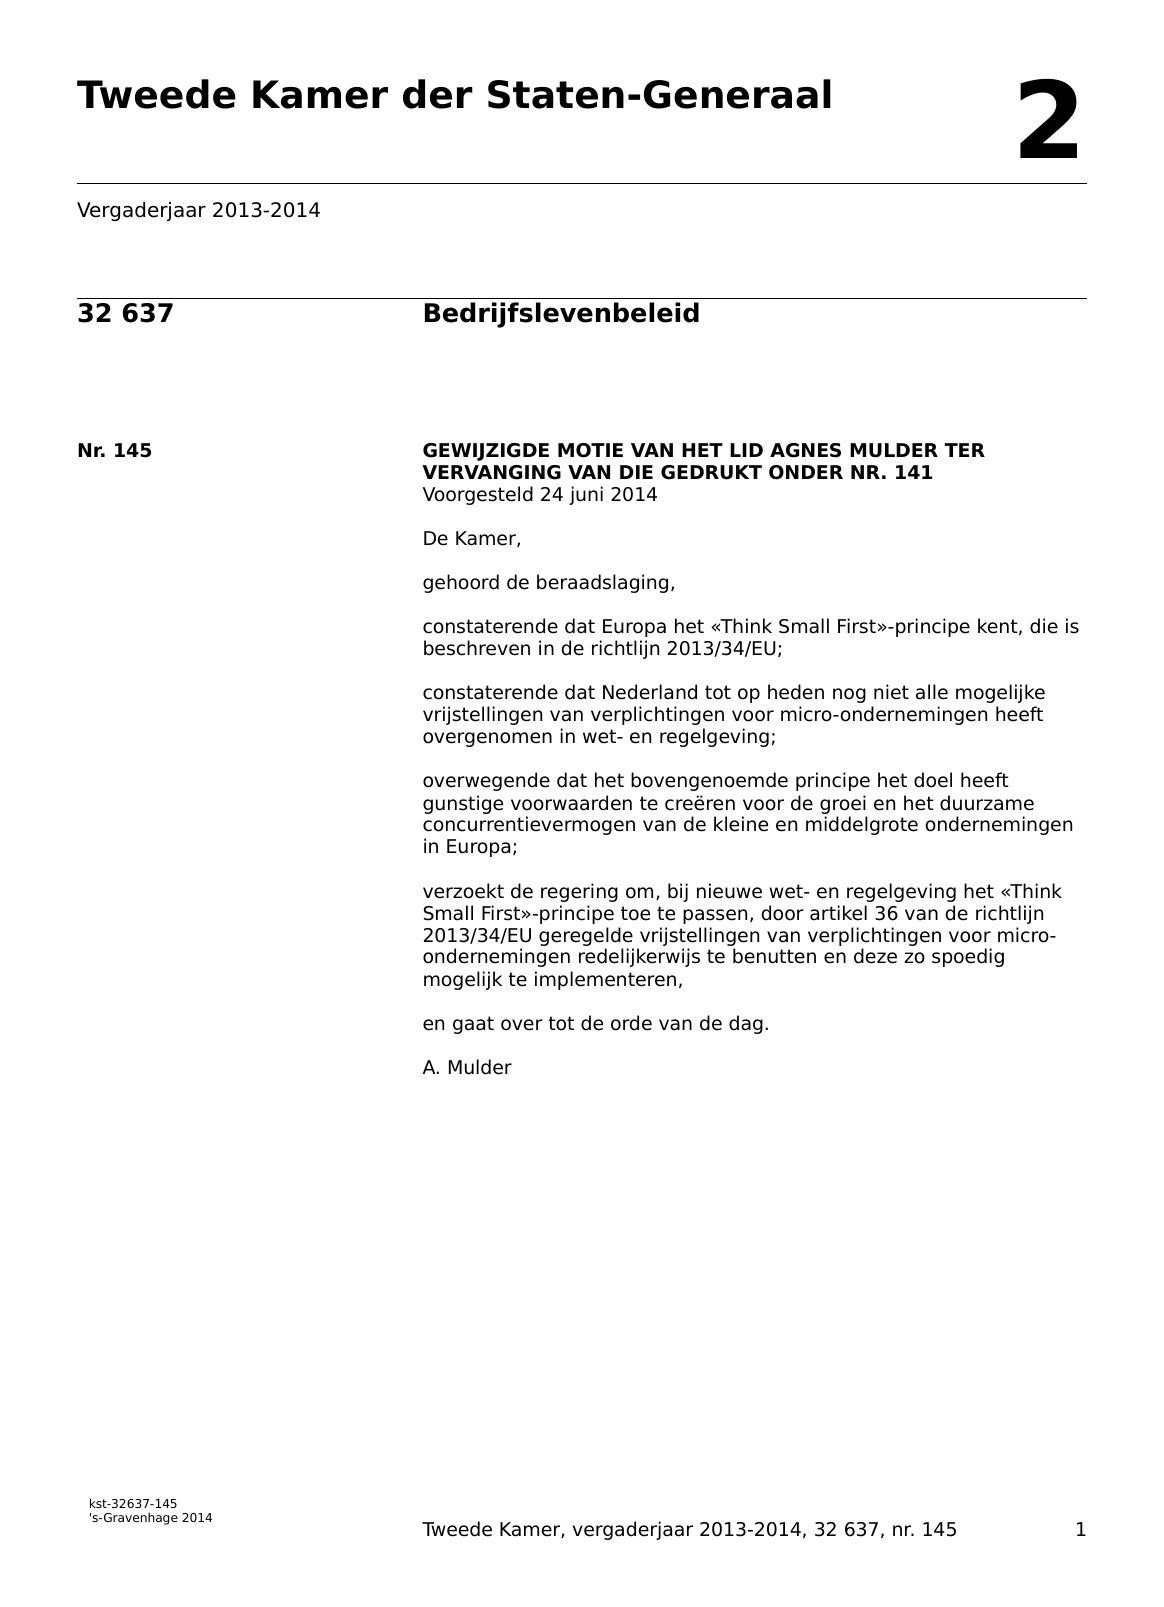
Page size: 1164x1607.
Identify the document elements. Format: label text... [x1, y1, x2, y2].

subtitle Nr. 145 GEWIJZIGDE MOTIE VAN HET LID AGNES MULDER TER VERVANGING VAN DIE GEDRUKT ONDER NR. 141 [77, 440, 1087, 484]
text Voorgesteld 24 juni 2014 [422, 484, 1087, 506]
table_cell Vergaderjaar 2013-2014 [77, 184, 1087, 298]
table_header 2 [886, 59, 1087, 183]
table_header Tweede Kamer der Staten-Generaal [77, 59, 886, 183]
text 's-Gravenhage 2014 [88, 1511, 323, 1525]
text verzoekt de regering om, bij nieuwe wet- en regelgeving het «Think Small First»-principe toe te passen, door artikel 36 van de richtlijn 2013/34/EU geregelde vrijstellingen van verplichtingen voor micro-ondernemingen redelijkerwijs te benutten en deze zo spoedig mogelijk te implementeren, [422, 881, 1087, 990]
text overwegende dat het bovengenoemde principe het doel heeft gunstige voorwaarden te creëren voor de groei en het duurzame concurrentievermogen van de kleine en middelgrote ondernemingen in Europa; [422, 770, 1087, 858]
text kst-32637-145 [88, 1497, 323, 1511]
subtitle 32 637 Bedrijfslevenbeleid [77, 299, 1087, 329]
text gehoord de beraadslaging, [422, 572, 1087, 594]
text en gaat over tot de orde van de dag. [422, 1013, 1087, 1034]
text De Kamer, [422, 528, 1087, 550]
text constaterende dat Europa het «Think Small First»-principe kent, die is beschreven in de richtlijn 2013/34/EU; [422, 616, 1087, 660]
text constaterende dat Nederland tot op heden nog niet alle mogelijke vrijstellingen van verplichtingen voor micro-ondernemingen heeft overgenomen in wet- en regelgeving; [422, 682, 1087, 748]
text A. Mulder [422, 1057, 1087, 1079]
